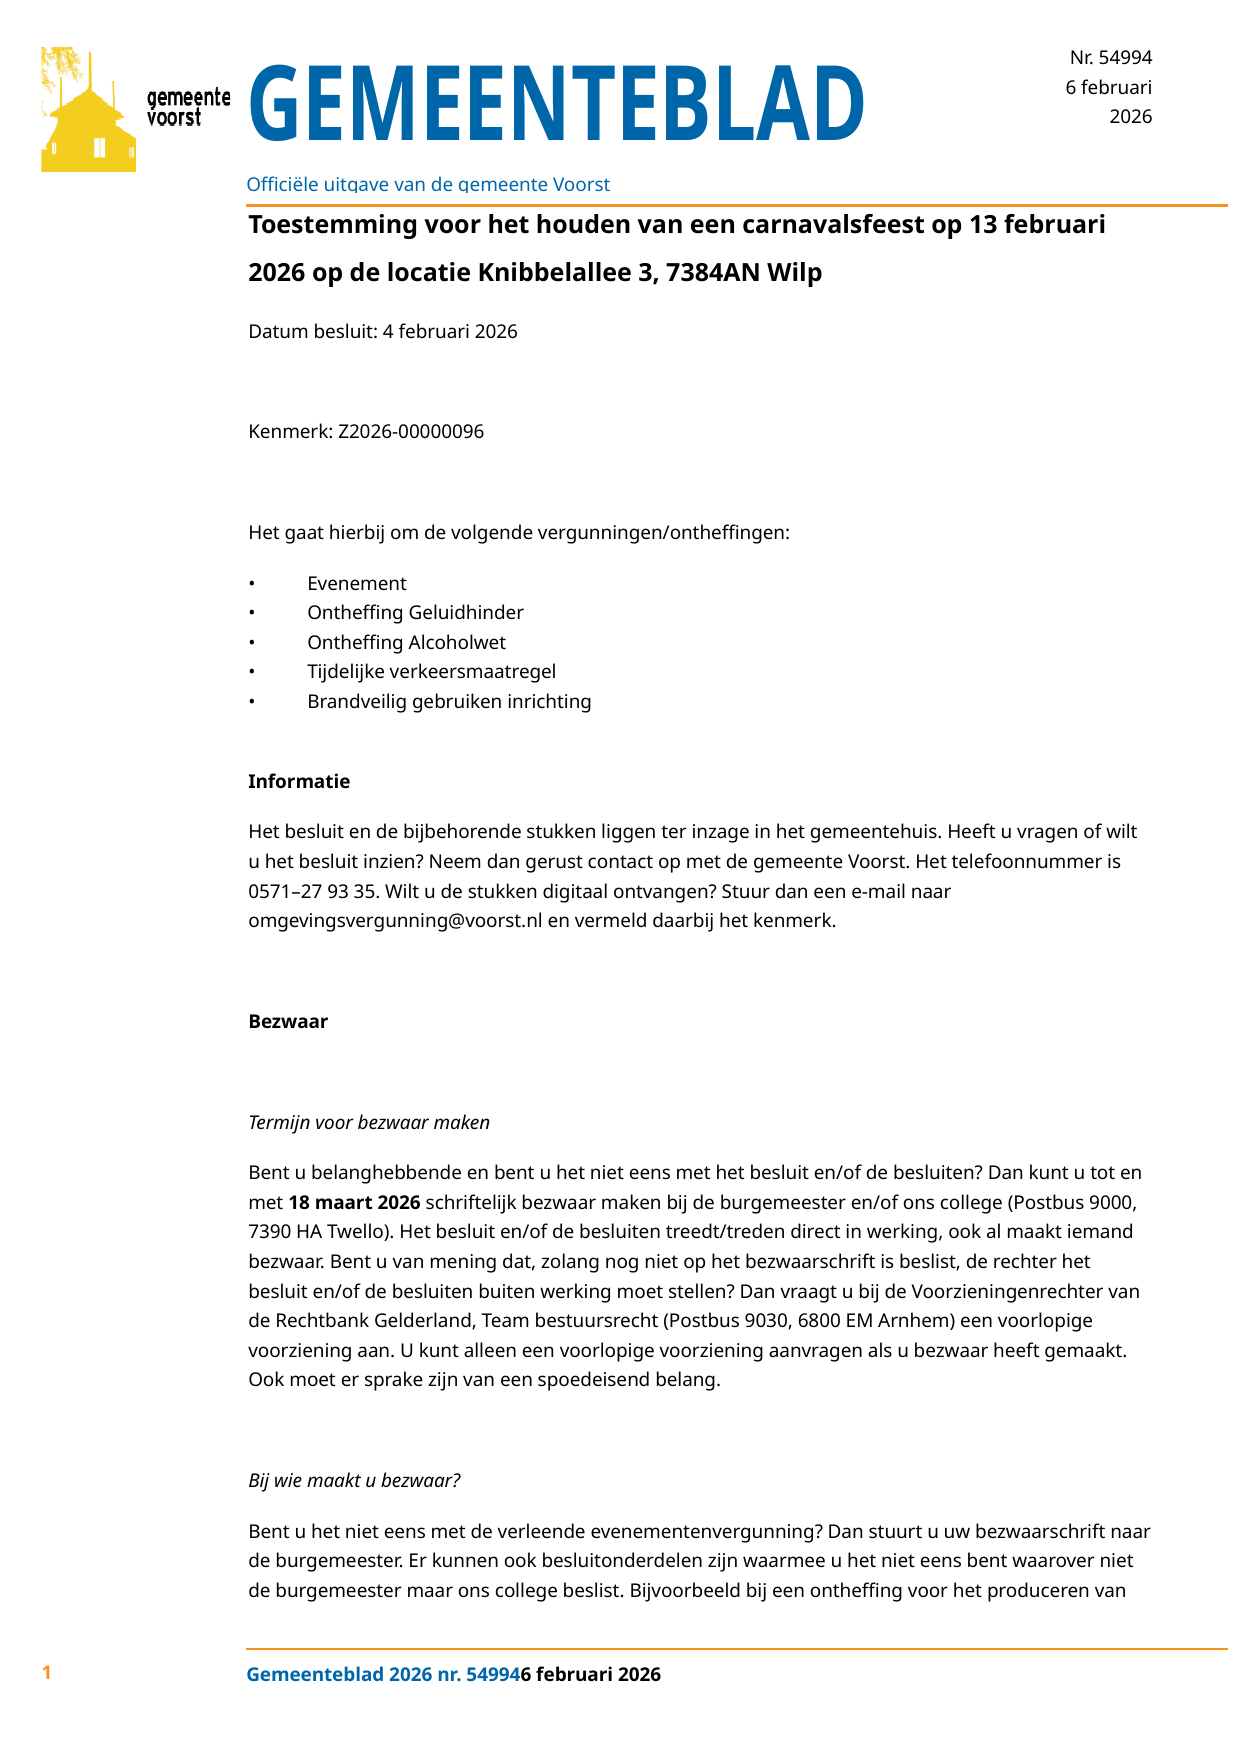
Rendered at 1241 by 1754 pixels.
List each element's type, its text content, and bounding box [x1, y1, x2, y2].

list Ontheffing Geluidhinder [248, 599, 1152, 625]
list Brandveilig gebruiken inrichting [248, 688, 1152, 714]
picture [41, 47, 231, 172]
text Het gaat hierbij om de volgende vergunningen/ontheffingen: [248, 519, 1152, 545]
text Bent u het niet eens met de verleende evenementenvergunning? Dan stuurt u uw bezwaarschrift naar de burgemeester. Er kunnen ook besluitonderdelen zijn waarmee u het niet eens bent waarover niet de burgemeester maar ons college beslist. Bijvoorbeeld bij een ontheffing voor het produceren van [248, 1518, 1152, 1603]
text Het besluit en de bijbehorende stukken liggen ter inzage in het gemeentehuis. Heeft u vragen of wilt u het besluit inzien? Neem dan gerust contact op met de gemeente Voorst. Het telefoonnummer is 0571–27 93 35. Wilt u de stukken digitaal ontvangen? Stuur dan een e-mail naar omgevingsvergunning@voorst.nl en vermeld daarbij het kenmerk. [248, 819, 1152, 933]
text Bezwaar [248, 1008, 1152, 1034]
text Bent u belanghebbende en bent u het niet eens met het besluit en/of de besluiten? Dan kunt u tot en met 18 maart 2026 schriftelijk bezwaar maken bij de burgemeester en/of ons college (Postbus 9000, 7390 HA Twello). Het besluit en/of de besluiten treedt/treden direct in werking, ook al maakt iemand bezwaar. Bent u van mening dat, zolang nog niet op het bezwaarschrift is beslist, de rechter het besluit en/of de besluiten buiten werking moet stellen? Dan vraagt u bij de Voorzieningenrechter van de Rechtbank Gelderland, Team bestuursrecht (Postbus 9030, 6800 EM Arnhem) een voorlopige voorziening aan. U kunt alleen een voorlopige voorziening aanvragen als u bezwaar heeft gemaakt. Ook moet er sprake zijn van een spoedeisend belang. [248, 1159, 1152, 1392]
list Evenement [248, 570, 1152, 596]
list Ontheffing Alcoholwet [248, 629, 1152, 655]
text Datum besluit: 4 februari 2026 [248, 318, 1152, 344]
text Termijn voor bezwaar maken [248, 1109, 1152, 1135]
text Informatie [248, 768, 1152, 794]
text Toestemming voor het houden van een carnavalsfeest op 13 februari 2026 op de locatie Knibbelallee 3, 7384AN Wilp [248, 207, 1152, 288]
text Kenmerk: Z2026-00000096 [248, 419, 1152, 444]
text Bij wie maakt u bezwaar? [248, 1467, 1152, 1493]
list Tijdelijke verkeersmaatregel [248, 659, 1152, 684]
